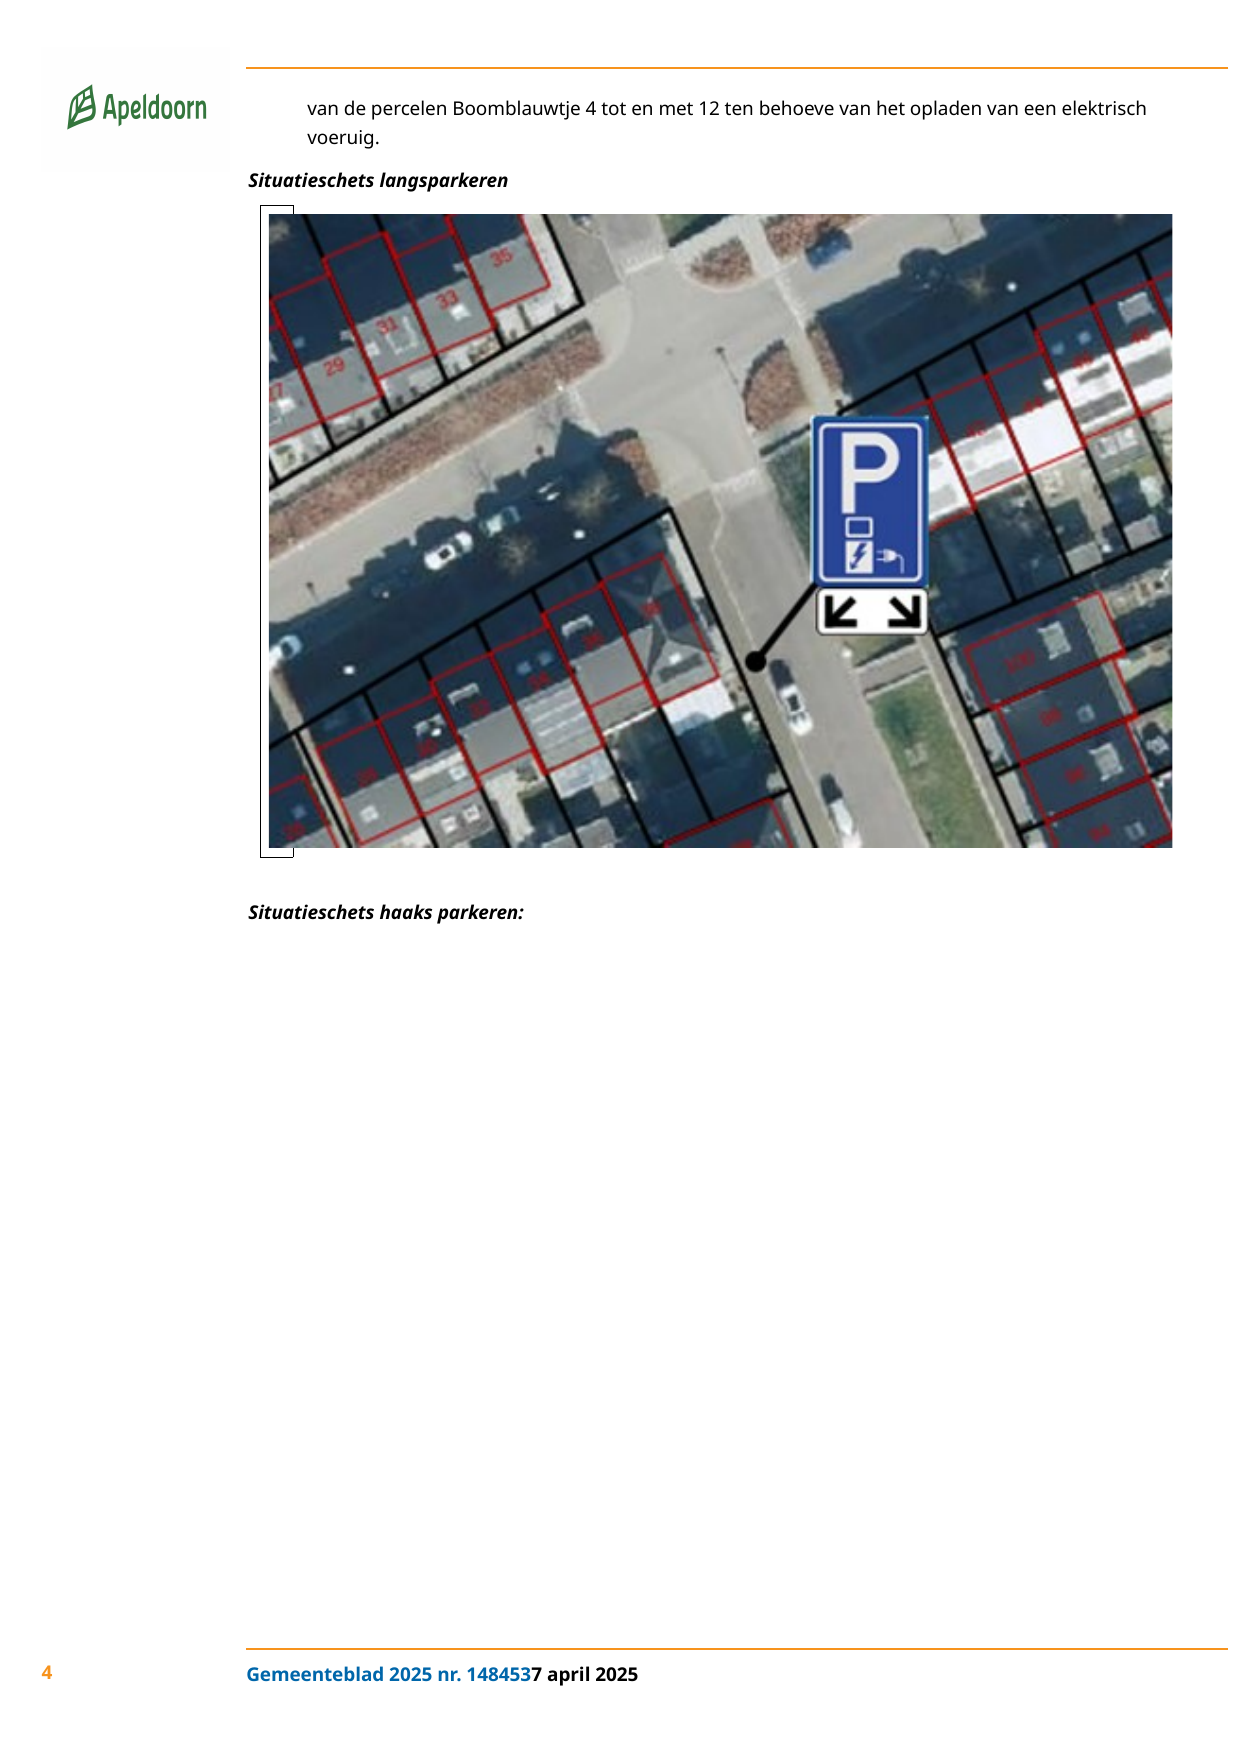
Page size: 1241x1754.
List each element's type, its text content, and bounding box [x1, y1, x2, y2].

list van de percelen Boomblauwtje 4 tot en met 12 ten behoeve van het opladen van een elektrisch voeruig. [248, 95, 1152, 150]
text Situatieschets langsparkeren [248, 167, 1152, 193]
text Situatieschets haaks parkeren: [248, 899, 1152, 924]
picture [268, 214, 1173, 848]
picture [41, 47, 231, 172]
